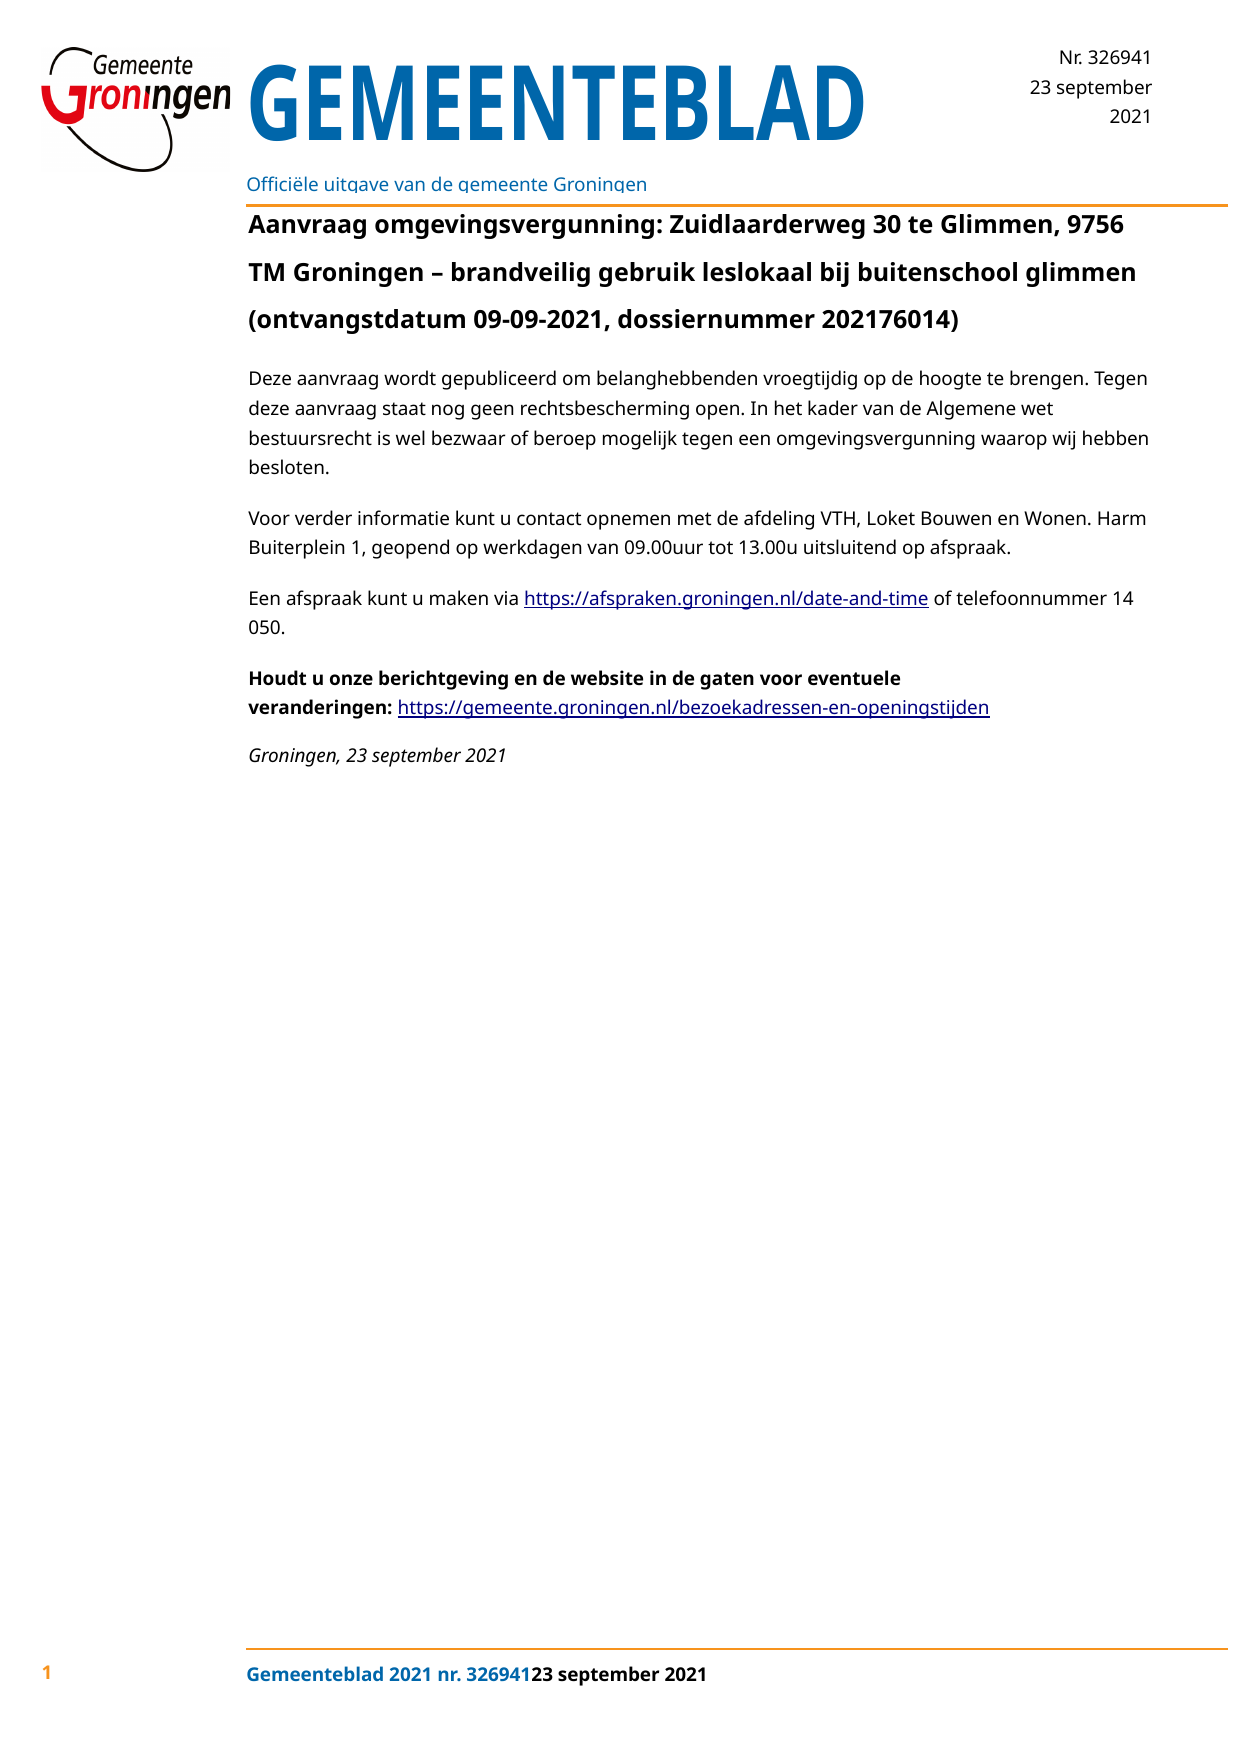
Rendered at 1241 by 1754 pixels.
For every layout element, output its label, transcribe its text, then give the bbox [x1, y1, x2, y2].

text Deze aanvraag wordt gepubliceerd om belanghebbenden vroegtijdig op de hoogte te brengen. Tegen deze aanvraag staat nog geen rechtsbescherming open. In het kader van de Algemene wet bestuursrecht is wel bezwaar of beroep mogelijk tegen een omgevingsvergunning waarop wij hebben besloten. [248, 366, 1152, 480]
text Een afspraak kunt u maken via https://afspraken.groningen.nl/date-and-time of telefoonnummer 14 050. [248, 585, 1152, 640]
picture [41, 47, 231, 172]
text Houdt u onze berichtgeving en de website in de gaten voor eventuele veranderingen: https://gemeente.groningen.nl/bezoekadressen-en-openingstijden [248, 665, 1152, 720]
text Voor verder informatie kunt u contact opnemen met de afdeling VTH, Loket Bouwen en Wonen. Harm Buiterplein 1, geopend op werkdagen van 09.00uur tot 13.00u uitsluitend op afspraak. [248, 505, 1152, 560]
text Groningen, 23 september 2021 [248, 742, 1152, 768]
text Aanvraag omgevingsvergunning: Zuidlaarderweg 30 te Glimmen, 9756 TM Groningen – brandveilig gebruik leslokaal bij buitenschool glimmen (ontvangstdatum 09-09-2021, dossiernummer 202176014) [248, 207, 1152, 336]
